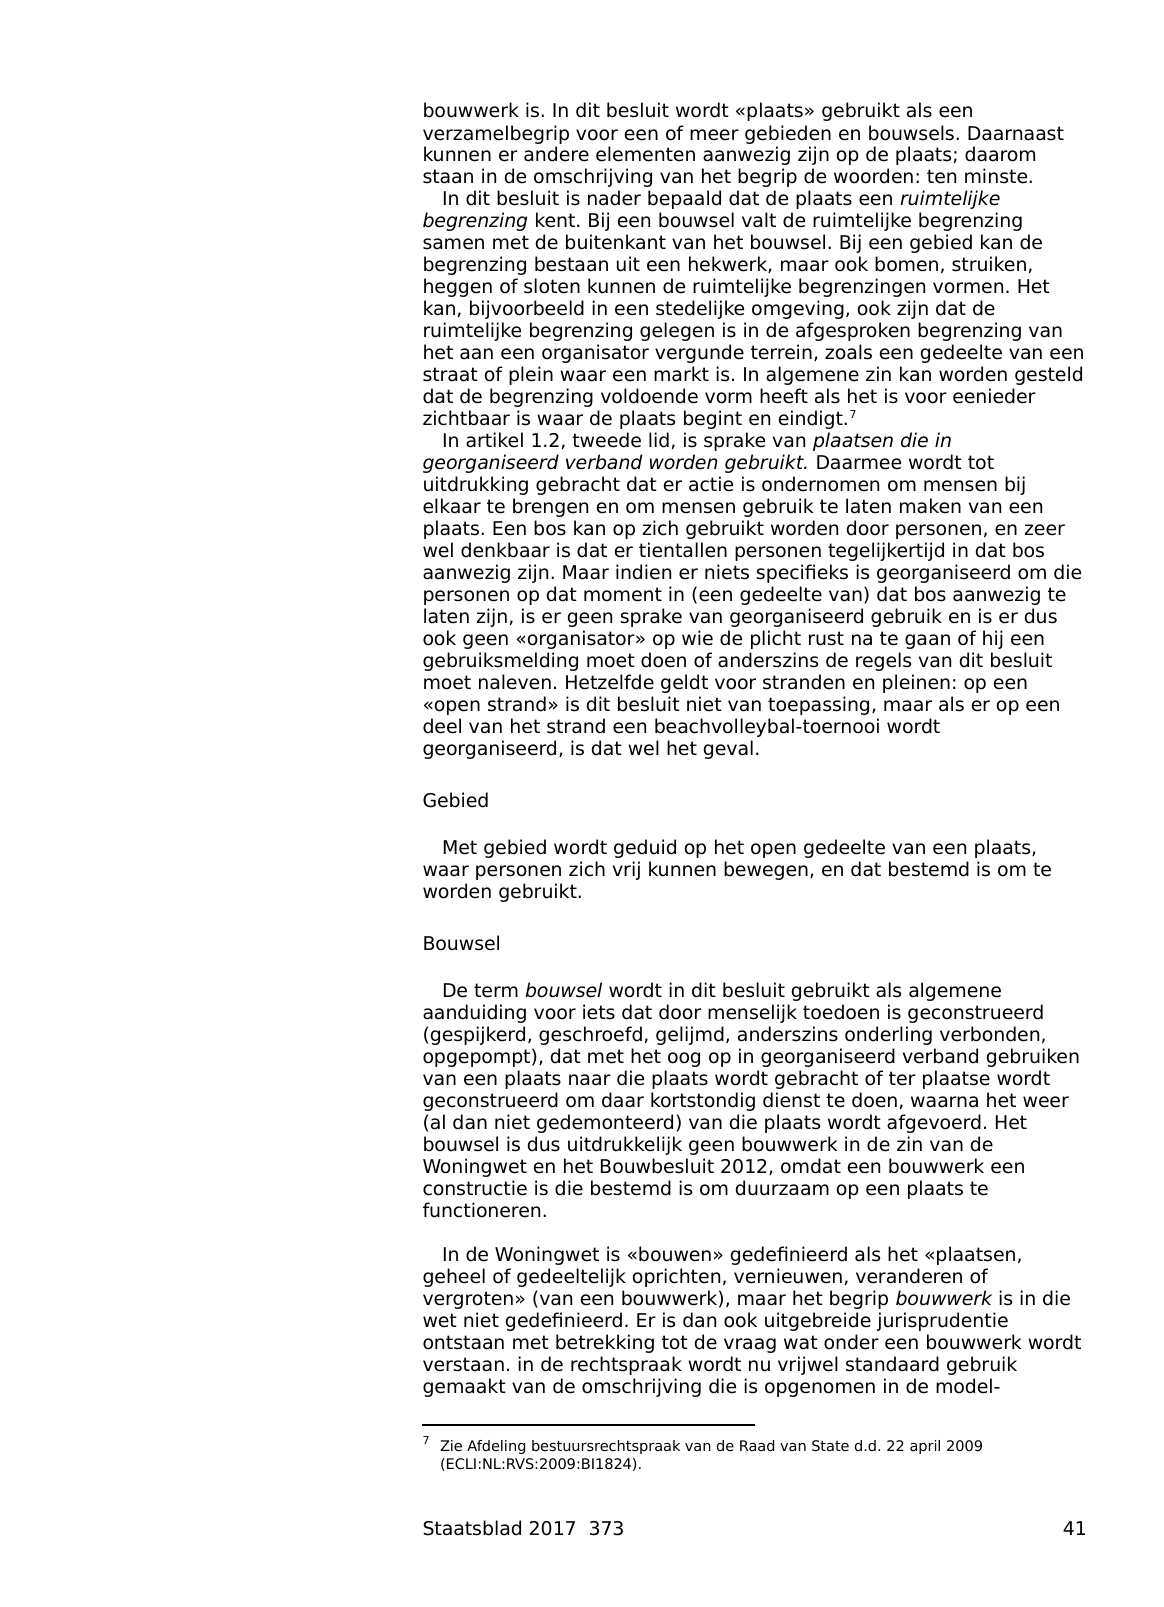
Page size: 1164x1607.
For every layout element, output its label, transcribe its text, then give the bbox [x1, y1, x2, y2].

text Zie Afdeling bestuursrechtspraak van de Raad van State d.d. 22 april 2009 (ECLI:NL:RVS:2009:BI1824). [422, 1434, 1087, 1473]
subtitle Gebied [422, 790, 1087, 812]
text bouwwerk is. In dit besluit wordt «plaats» gebruikt als een verzamelbegrip voor een of meer gebieden en bouwsels. Daarnaast kunnen er andere elementen aanwezig zijn op de plaats; daarom staan in de omschrijving van het begrip de woorden: ten minste. [422, 100, 1087, 188]
text In dit besluit is nader bepaald dat de plaats een ruimtelijke begrenzing kent. Bij een bouwsel valt de ruimtelijke begrenzing samen met de buitenkant van het bouwsel. Bij een gebied kan de begrenzing bestaan uit een hekwerk, maar ook bomen, struiken, heggen of sloten kunnen de ruimtelijke begrenzingen vormen. Het kan, bijvoorbeeld in een stedelijke omgeving, ook zijn dat de ruimtelijke begrenzing gelegen is in de afgesproken begrenzing van het aan een organisator vergunde terrein, zoals een gedeelte van een straat of plein waar een markt is. In algemene zin kan worden gesteld dat de begrenzing voldoende vorm heeft als het is voor eenieder zichtbaar is waar de plaats begint en eindigt. [422, 188, 1087, 430]
text In de Woningwet is «bouwen» gedefinieerd als het «plaatsen, geheel of gedeeltelijk oprichten, vernieuwen, veranderen of vergroten» (van een bouwwerk), maar het begrip bouwwerk is in die wet niet gedefinieerd. Er is dan ook uitgebreide jurisprudentie ontstaan met betrekking tot de vraag wat onder een bouwwerk wordt verstaan. in de rechtspraak wordt nu vrijwel standaard gebruik gemaakt van de omschrijving die is opgenomen in de model- [422, 1244, 1087, 1397]
subtitle Bouwsel [422, 933, 1087, 955]
text De term bouwsel wordt in dit besluit gebruikt als algemene aanduiding voor iets dat door menselijk toedoen is geconstrueerd (gespijkerd, geschroefd, gelijmd, anderszins onderling verbonden, opgepompt), dat met het oog op in georganiseerd verband gebruiken van een plaats naar die plaats wordt gebracht of ter plaatse wordt geconstrueerd om daar kortstondig dienst te doen, waarna het weer (al dan niet gedemonteerd) van die plaats wordt afgevoerd. Het bouwsel is dus uitdrukkelijk geen bouwwerk in de zin van de Woningwet en het Bouwbesluit 2012, omdat een bouwwerk een constructie is die bestemd is om duurzaam op een plaats te functioneren. [422, 980, 1087, 1221]
text In artikel 1.2, tweede lid, is sprake van plaatsen die in georganiseerd verband worden gebruikt. Daarmee wordt tot uitdrukking gebracht dat er actie is ondernomen om mensen bij elkaar te brengen en om mensen gebruik te laten maken van een plaats. Een bos kan op zich gebruikt worden door personen, en zeer wel denkbaar is dat er tientallen personen tegelijkertijd in dat bos aanwezig zijn. Maar indien er niets specifieks is georganiseerd om die personen op dat moment in (een gedeelte van) dat bos aanwezig te laten zijn, is er geen sprake van georganiseerd gebruik en is er dus ook geen «organisator» op wie de plicht rust na te gaan of hij een gebruiksmelding moet doen of anderszins de regels van dit besluit moet naleven. Hetzelfde geldt voor stranden en pleinen: op een «open strand» is dit besluit niet van toepassing, maar als er op een deel van het strand een beachvolleybal-toernooi wordt georganiseerd, is dat wel het geval. [422, 430, 1087, 760]
text Met gebied wordt geduid op het open gedeelte van een plaats, waar personen zich vrij kunnen bewegen, en dat bestemd is om te worden gebruikt. [422, 837, 1087, 903]
